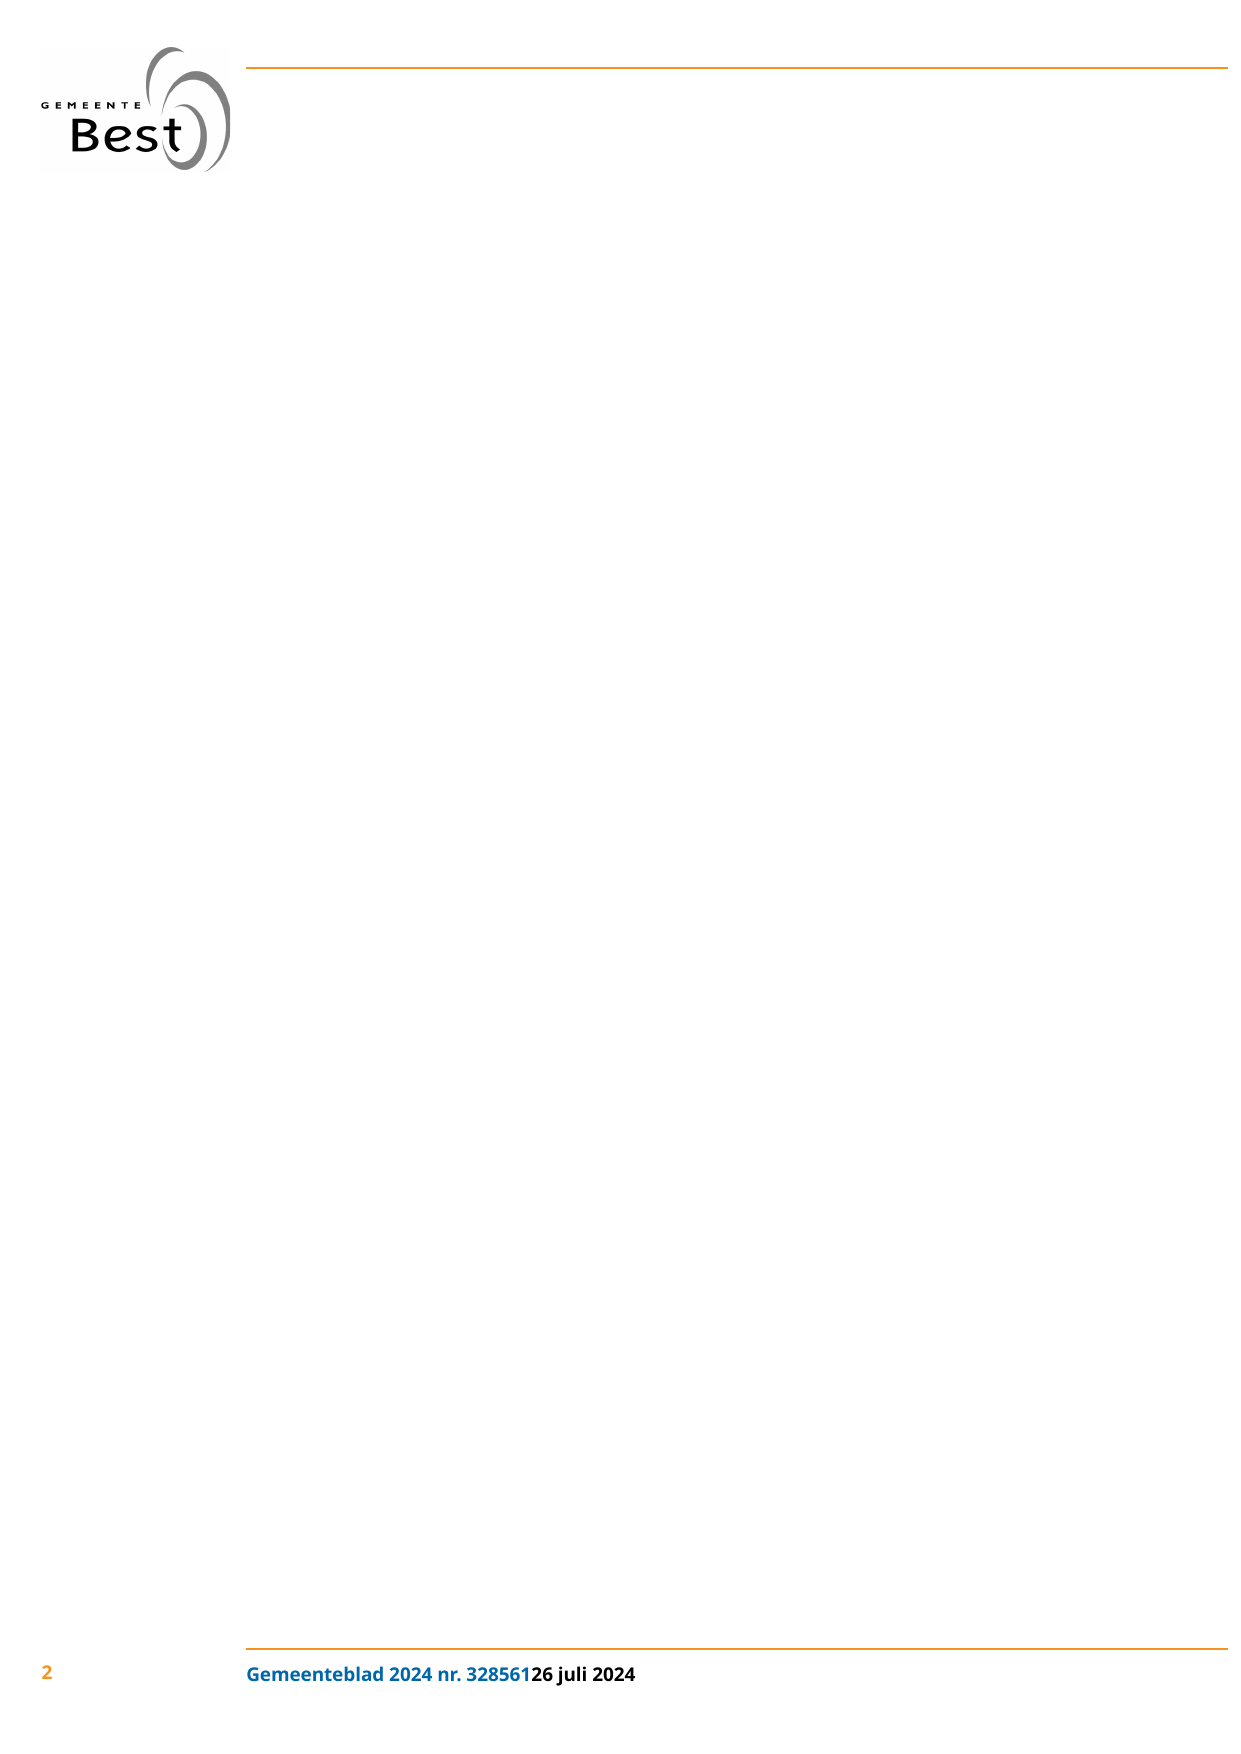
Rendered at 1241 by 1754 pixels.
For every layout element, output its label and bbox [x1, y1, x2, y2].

picture [41, 47, 231, 172]
